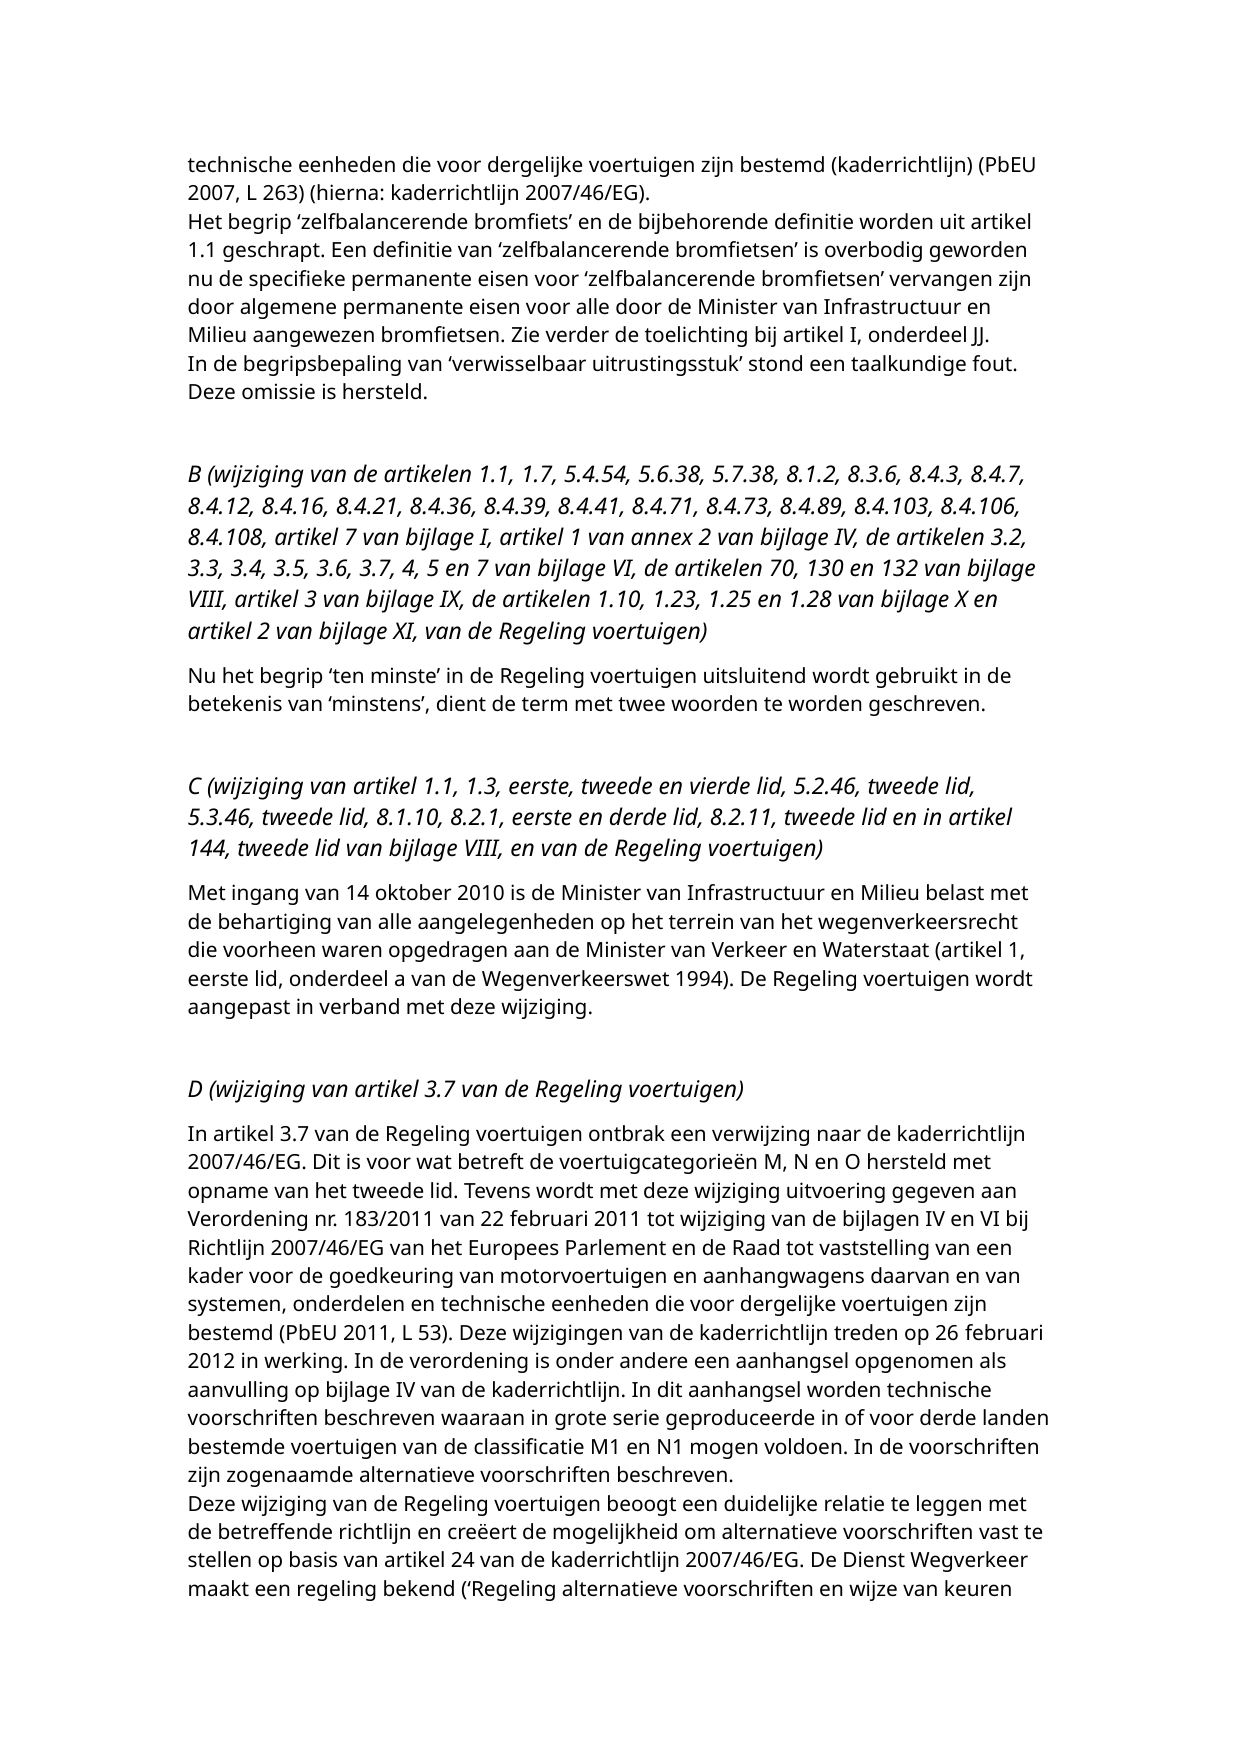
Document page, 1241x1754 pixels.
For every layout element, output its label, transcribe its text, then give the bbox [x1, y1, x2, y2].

subtitle C (wijziging van artikel 1.1, 1.3, eerste, tweede en vierde lid, 5.2.46, tweede lid, 5.3.46, tweede lid, 8.1.10, 8.2.1, eerste en derde lid, 8.2.11, tweede lid en in artikel 144, tweede lid van bijlage VIII, en van de Regeling voertuigen) [187, 770, 1053, 863]
text Het begrip ‘zelfbalancerende bromfiets’ en de bijbehorende definitie worden uit artikel 1.1 geschrapt. Een definitie van ‘zelfbalancerende bromfietsen’ is overbodig geworden nu de specifieke permanente eisen voor ‘zelfbalancerende bromfietsen’ vervangen zijn door algemene permanente eisen voor alle door de Minister van Infrastructuur en Milieu aangewezen bromfietsen. Zie verder de toelichting bij artikel I, onderdeel JJ. [187, 207, 1053, 349]
subtitle B (wijziging van de artikelen 1.1, 1.7, 5.4.54, 5.6.38, 5.7.38, 8.1.2, 8.3.6, 8.4.3, 8.4.7, 8.4.12, 8.4.16, 8.4.21, 8.4.36, 8.4.39, 8.4.41, 8.4.71, 8.4.73, 8.4.89, 8.4.103, 8.4.106, 8.4.108, artikel 7 van bijlage I, artikel 1 van annex 2 van bijlage IV, de artikelen 3.2, 3.3, 3.4, 3.5, 3.6, 3.7, 4, 5 en 7 van bijlage VI, de artikelen 70, 130 en 132 van bijlage VIII, artikel 3 van bijlage IX, de artikelen 1.10, 1.23, 1.25 en 1.28 van bijlage X en artikel 2 van bijlage XI, van de Regeling voertuigen) [187, 458, 1053, 646]
text Deze wijziging van de Regeling voertuigen beoogt een duidelijke relatie te leggen met de betreffende richtlijn en creëert de mogelijkheid om alternatieve voorschriften vast te stellen op basis van artikel 24 van de kaderrichtlijn 2007/46/EG. De Dienst Wegverkeer maakt een regeling bekend (‘Regeling alternatieve voorschriften en wijze van keuren [187, 1489, 1053, 1602]
text Met ingang van 14 oktober 2010 is de Minister van Infrastructuur en Milieu belast met de behartiging van alle aangelegenheden op het terrein van het wegenverkeersrecht die voorheen waren opgedragen aan de Minister van Verkeer en Waterstaat (artikel 1, eerste lid, onderdeel a van de Wegenverkeerswet 1994). De Regeling voertuigen wordt aangepast in verband met deze wijziging. [187, 878, 1053, 1021]
text Nu het begrip ‘ten minste’ in de Regeling voertuigen uitsluitend wordt gebruikt in de betekenis van ‘minstens’, dient de term met twee woorden te worden geschreven. [187, 661, 1053, 718]
text technische eenheden die voor dergelijke voertuigen zijn bestemd (kaderrichtlijn) (PbEU 2007, L 263) (hierna: kaderrichtlijn 2007/46/EG). [187, 150, 1053, 207]
subtitle D (wijziging van artikel 3.7 van de Regeling voertuigen) [187, 1073, 1053, 1104]
text In de begripsbepaling van ‘verwisselbaar uitrustingsstuk’ stond een taalkundige fout. Deze omissie is hersteld. [187, 349, 1053, 406]
text In artikel 3.7 van de Regeling voertuigen ontbrak een verwijzing naar de kaderrichtlijn 2007/46/EG. Dit is voor wat betreft de voertuigcategorieën M, N en O hersteld met opname van het tweede lid. Tevens wordt met deze wijziging uitvoering gegeven aan Verordening nr. 183/2011 van 22 februari 2011 tot wijziging van de bijlagen IV en VI bij Richtlijn 2007/46/EG van het Europees Parlement en de Raad tot vaststelling van een kader voor de goedkeuring van motorvoertuigen en aanhangwagens daarvan en van systemen, onderdelen en technische eenheden die voor dergelijke voertuigen zijn bestemd (PbEU 2011, L 53). Deze wijzigingen van de kaderrichtlijn treden op 26 februari 2012 in werking. In de verordening is onder andere een aanhangsel opgenomen als aanvulling op bijlage IV van de kaderrichtlijn. In dit aanhangsel worden technische voorschriften beschreven waaraan in grote serie geproduceerde in of voor derde landen bestemde voertuigen van de classificatie M1 en N1 mogen voldoen. In de voorschriften zijn zogenaamde alternatieve voorschriften beschreven. [187, 1119, 1053, 1489]
